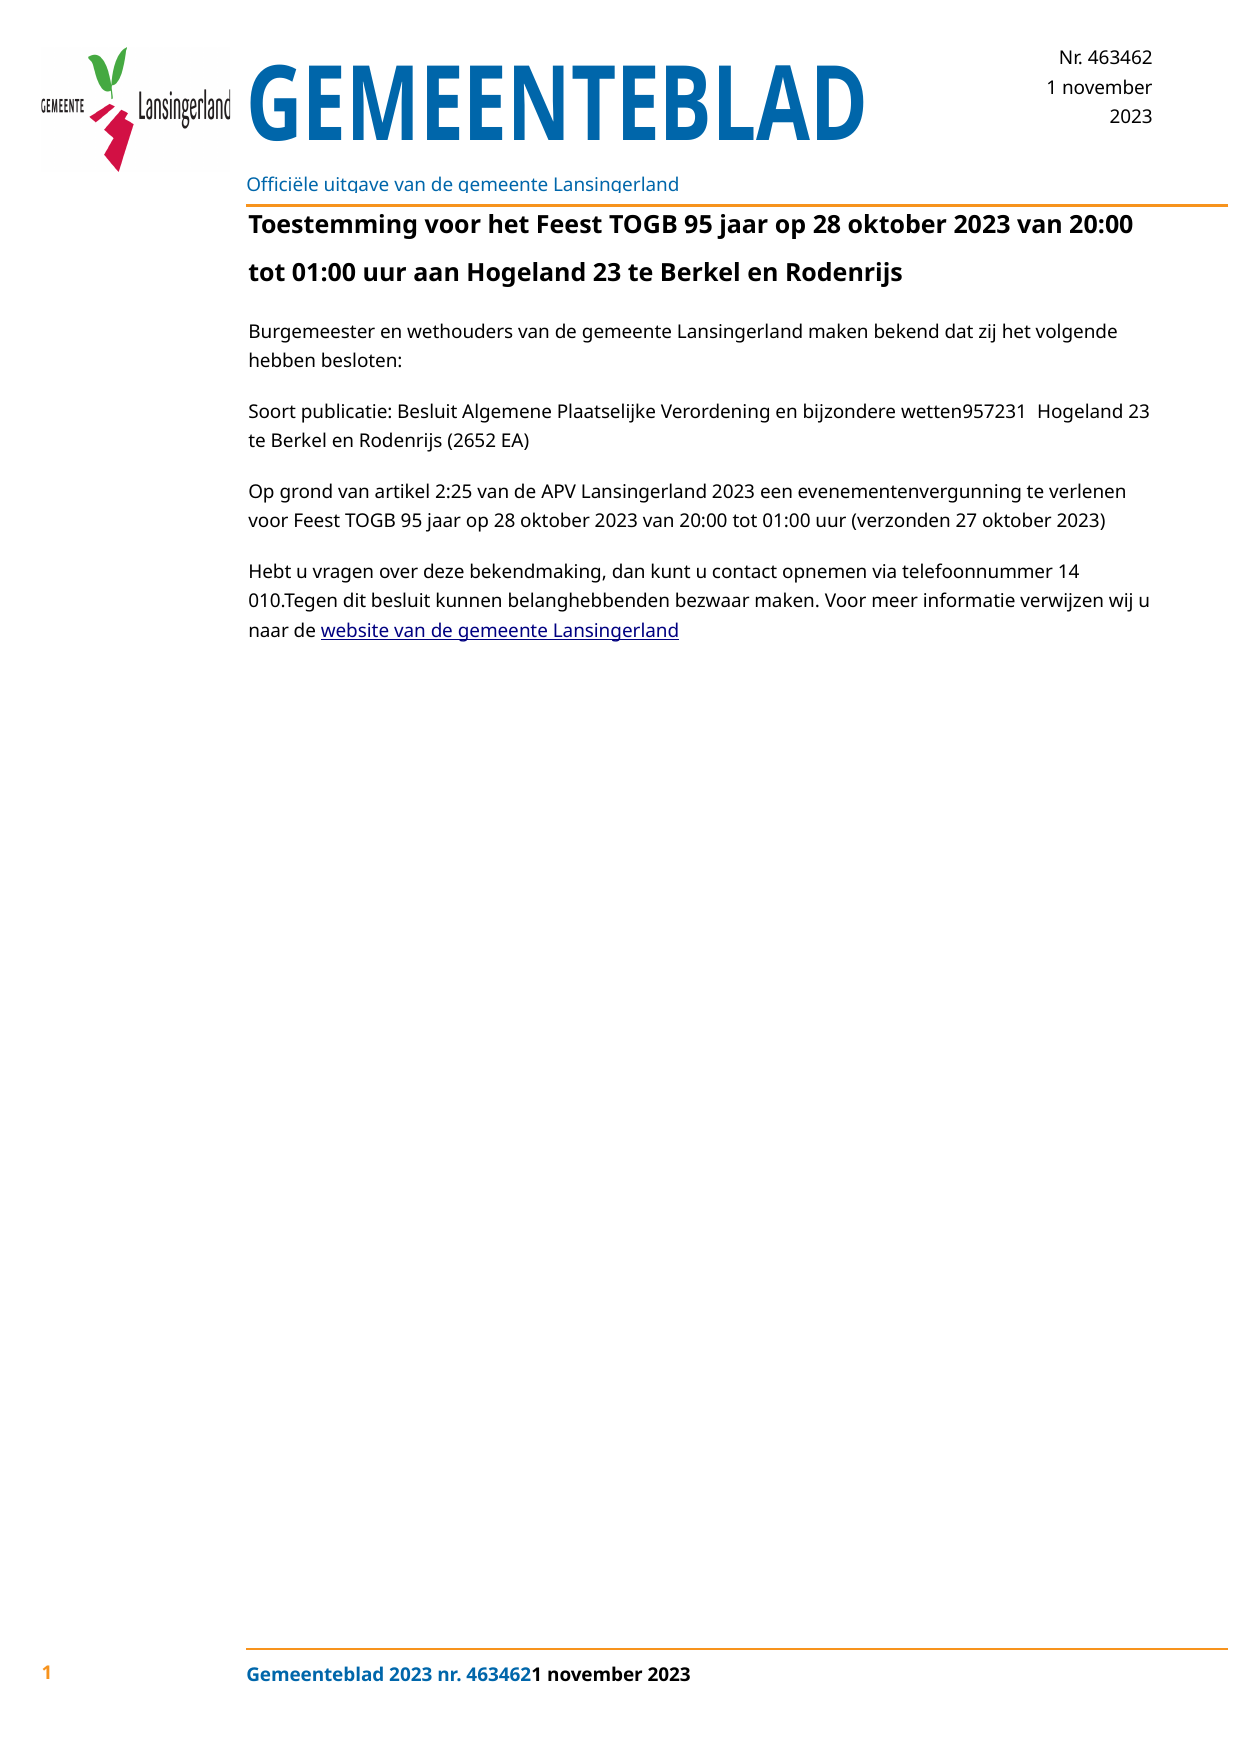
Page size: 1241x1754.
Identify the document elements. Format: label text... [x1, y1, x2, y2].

text Hebt u vragen over deze bekendmaking, dan kunt u contact opnemen via telefoonnummer 14 010.Tegen dit besluit kunnen belanghebbenden bezwaar maken. Voor meer informatie verwijzen wij u naar de website van de gemeente Lansingerland [248, 558, 1152, 643]
text Burgemeester en wethouders van de gemeente Lansingerland maken bekend dat zij het volgende hebben besloten: [248, 318, 1152, 373]
text Toestemming voor het Feest TOGB 95 jaar op 28 oktober 2023 van 20:00 tot 01:00 uur aan Hogeland 23 te Berkel en Rodenrijs [248, 207, 1152, 288]
text Op grond van artikel 2:25 van de APV Lansingerland 2023 een evenementenvergunning te verlenen voor Feest TOGB 95 jaar op 28 oktober 2023 van 20:00 tot 01:00 uur (verzonden 27 oktober 2023) [248, 478, 1152, 533]
picture [41, 47, 231, 172]
text Soort publicatie: Besluit Algemene Plaatselijke Verordening en bijzondere wetten957231 Hogeland 23 te Berkel en Rodenrijs (2652 EA) [248, 398, 1152, 453]
